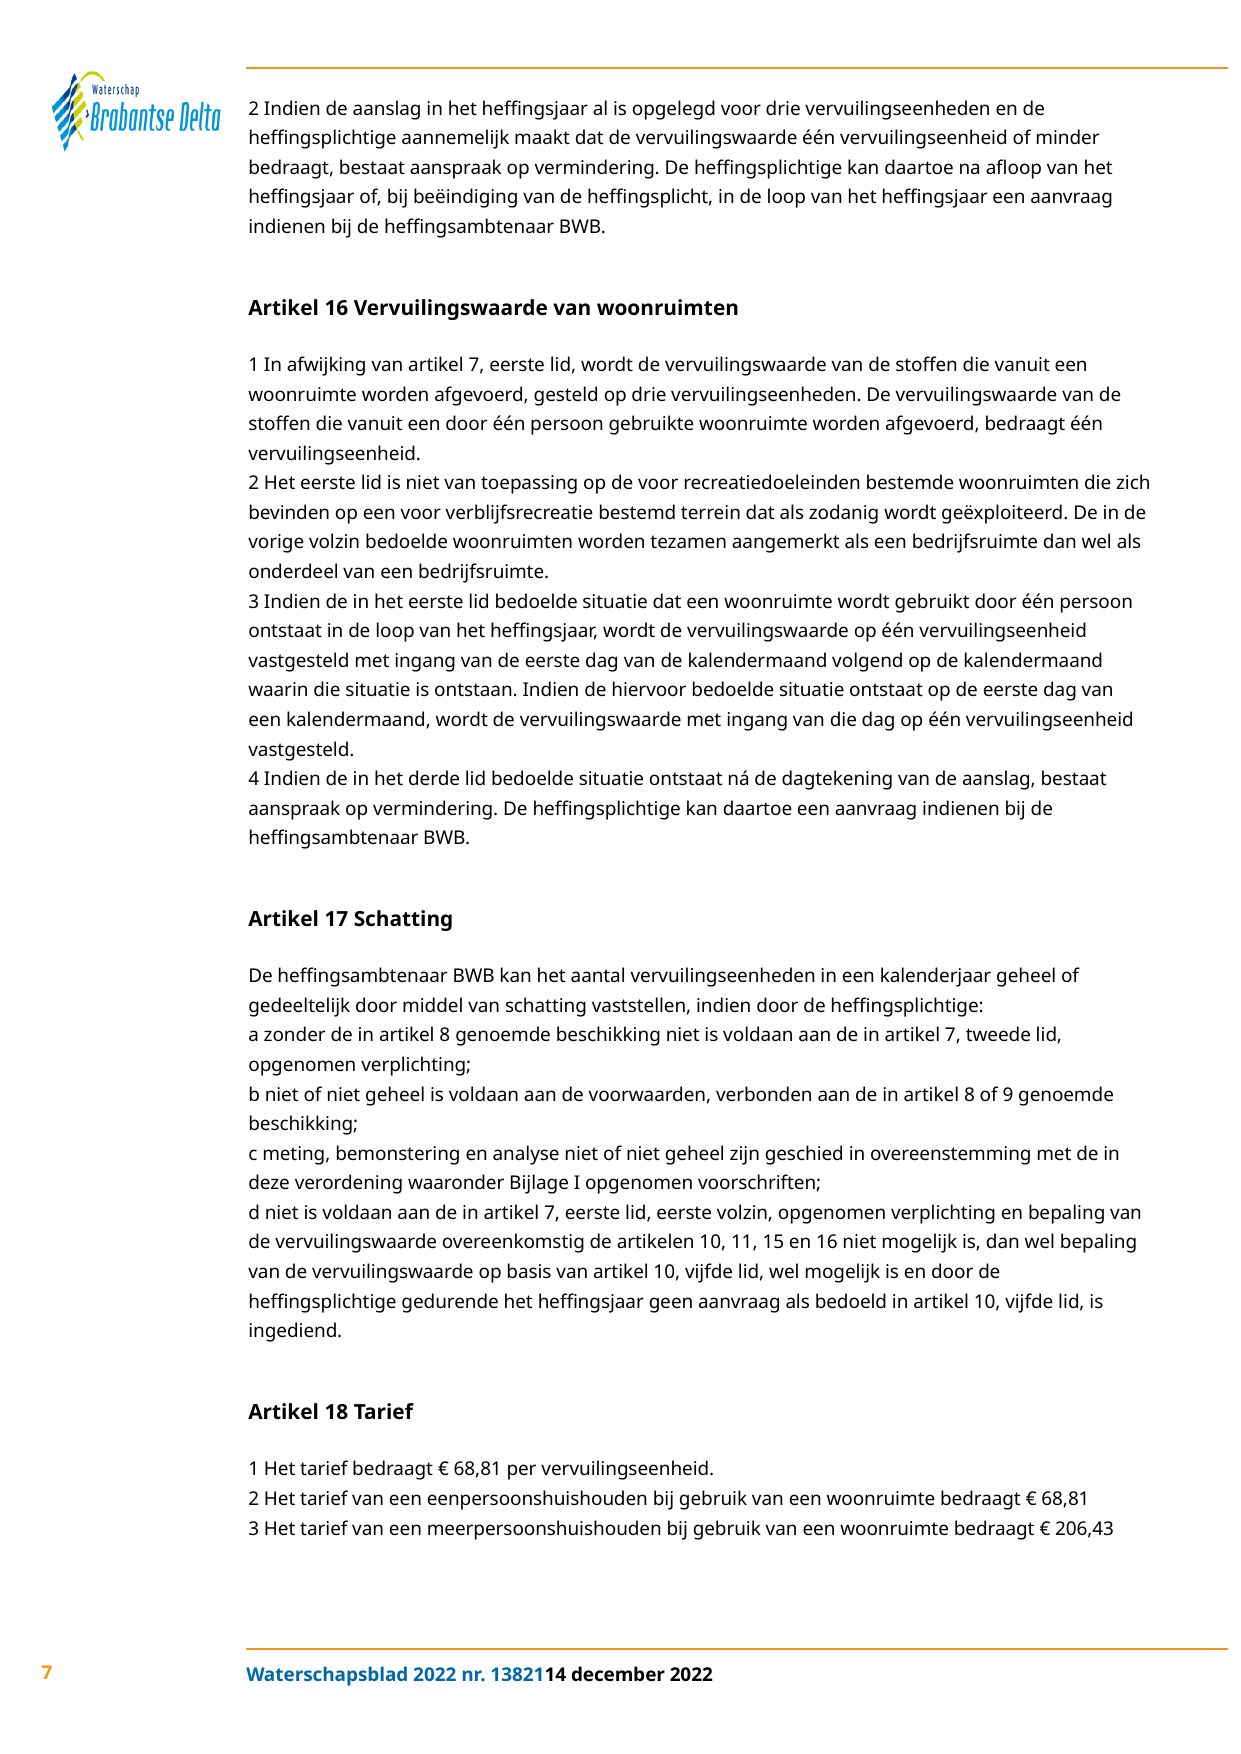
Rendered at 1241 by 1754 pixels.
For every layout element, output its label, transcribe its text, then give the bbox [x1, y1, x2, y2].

text 3 Het tarief van een meerpersoonshuishouden bij gebruik van een woonruimte bedraagt € 206,43 [248, 1515, 1152, 1540]
text 3 Indien de in het eerste lid bedoelde situatie dat een woonruimte wordt gebruikt door één persoon ontstaat in de loop van het heffingsjaar, wordt de vervuilingswaarde op één vervuilingseenheid vastgesteld met ingang van de eerste dag van de kalendermaand volgend op de kalendermaand waarin die situatie is ontstaan. Indien de hiervoor bedoelde situatie ontstaat op de eerste dag van een kalendermaand, wordt de vervuilingswaarde met ingang van die dag op één vervuilingseenheid vastgesteld. [248, 588, 1152, 761]
text c meting, bemonstering en analyse niet of niet geheel zijn geschied in overeenstemming met de in deze verordening waaronder Bijlage I opgenomen voorschriften; [248, 1140, 1152, 1195]
text 2 Het eerste lid is niet van toepassing op de voor recreatiedoeleinden bestemde woonruimten die zich bevinden op een voor verblijfsrecreatie bestemd terrein dat als zodanig wordt geëxploiteerd. De in de vorige volzin bedoelde woonruimten worden tezamen aangemerkt als een bedrijfsruimte dan wel als onderdeel van een bedrijfsruimte. [248, 469, 1152, 584]
text 4 Indien de in het derde lid bedoelde situatie ontstaat ná de dagtekening van de aanslag, bestaat aanspraak op vermindering. De heffingsplichtige kan daartoe een aanvraag indienen bij de heffingsambtenaar BWB. [248, 765, 1152, 850]
text Artikel 18 Tarief [248, 1397, 1152, 1426]
text 2 Het tarief van een eenpersoonshuishouden bij gebruik van een woonruimte bedraagt € 68,81 [248, 1485, 1152, 1511]
text De heffingsambtenaar BWB kan het aantal vervuilingseenheden in een kalenderjaar geheel of gedeeltelijk door middel van schatting vaststellen, indien door de heffingsplichtige: [248, 962, 1152, 1018]
text 1 In afwijking van artikel 7, eerste lid, wordt de vervuilingswaarde van de stoffen die vanuit een woonruimte worden afgevoerd, gesteld op drie vervuilingseenheden. De vervuilingswaarde van de stoffen die vanuit een door één persoon gebruikte woonruimte worden afgevoerd, bedraagt één vervuilingseenheid. [248, 351, 1152, 466]
text Artikel 17 Schatting [248, 904, 1152, 933]
text b niet of niet geheel is voldaan aan de voorwaarden, verbonden aan de in artikel 8 of 9 genoemde beschikking; [248, 1081, 1152, 1136]
text a zonder de in artikel 8 genoemde beschikking niet is voldaan aan de in artikel 7, tweede lid, opgenomen verplichting; [248, 1022, 1152, 1077]
text 2 Indien de aanslag in het heffingsjaar al is opgelegd voor drie vervuilingseenheden en de heffingsplichtige aannemelijk maakt dat de vervuilingswaarde één vervuilingseenheid of minder bedraagt, bestaat aanspraak op vermindering. De heffingsplichtige kan daartoe na afloop van het heffingsjaar of, bij beëindiging van de heffingsplicht, in de loop van het heffingsjaar een aanvraag indienen bij de heffingsambtenaar BWB. [248, 95, 1152, 239]
text Artikel 16 Vervuilingswaarde van woonruimten [248, 293, 1152, 322]
text 1 Het tarief bedraagt € 68,81 per vervuilingseenheid. [248, 1456, 1152, 1481]
picture [41, 47, 231, 172]
text d niet is voldaan aan de in artikel 7, eerste lid, eerste volzin, opgenomen verplichting en bepaling van de vervuilingswaarde overeenkomstig de artikelen 10, 11, 15 en 16 niet mogelijk is, dan wel bepaling van de vervuilingswaarde op basis van artikel 10, vijfde lid, wel mogelijk is en door de heffingsplichtige gedurende het heffingsjaar geen aanvraag als bedoeld in artikel 10, vijfde lid, is ingediend. [248, 1199, 1152, 1343]
